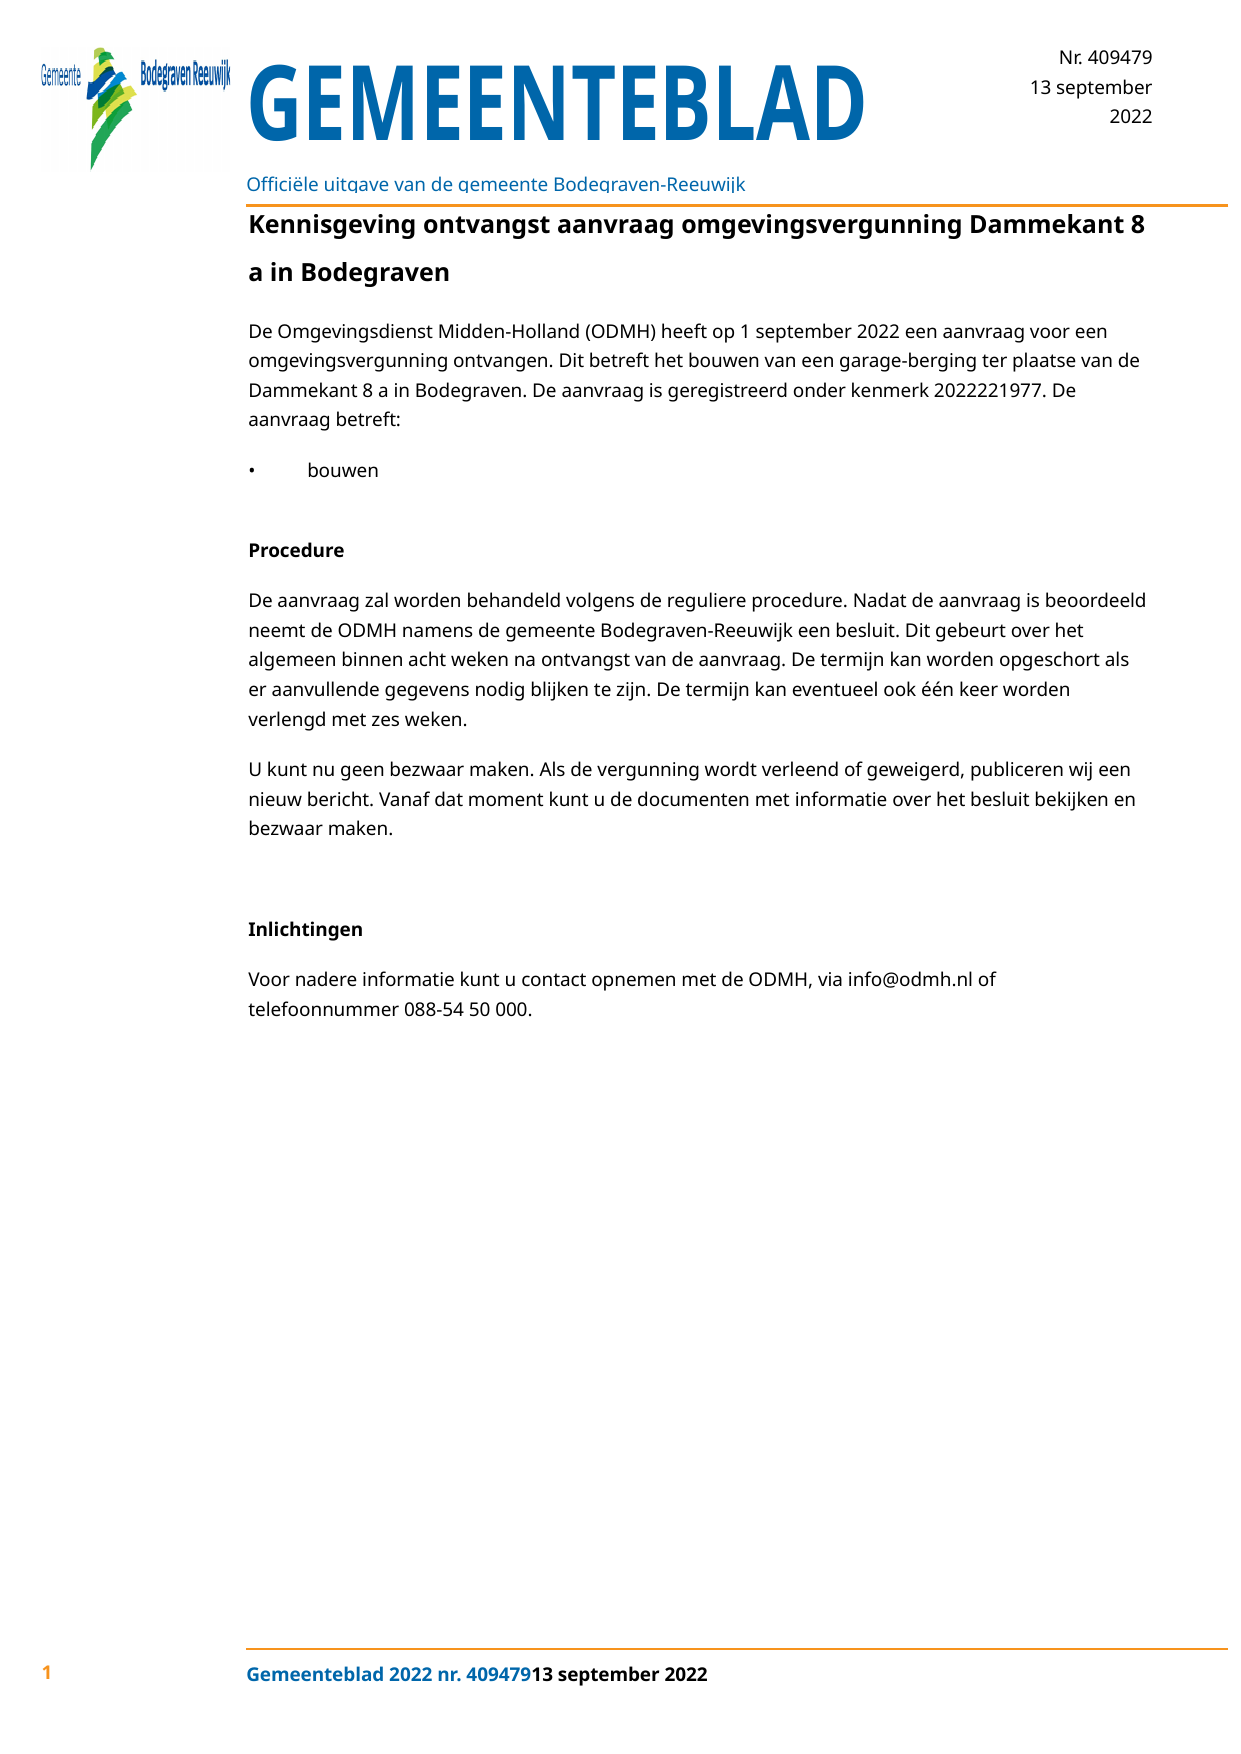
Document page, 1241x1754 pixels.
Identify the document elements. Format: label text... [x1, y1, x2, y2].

text Inlichtingen [248, 916, 1152, 942]
text De Omgevingsdienst Midden-Holland (ODMH) heeft op 1 september 2022 een aanvraag voor een omgevingsvergunning ontvangen. Dit betreft het bouwen van een garage-berging ter plaatse van de Dammekant 8 a in Bodegraven. De aanvraag is geregistreerd onder kenmerk 2022221977. De aanvraag betreft: [248, 318, 1152, 432]
text De aanvraag zal worden behandeld volgens de reguliere procedure. Nadat de aanvraag is beoordeeld neemt de ODMH namens de gemeente Bodegraven-Reeuwijk een besluit. Dit gebeurt over het algemeen binnen acht weken na ontvangst van de aanvraag. De termijn kan worden opgeschort als er aanvullende gegevens nodig blijken te zijn. De termijn kan eventueel ook één keer worden verlengd met zes weken. [248, 587, 1152, 732]
text Kennisgeving ontvangst aanvraag omgevingsvergunning Dammekant 8 a in Bodegraven [248, 207, 1152, 288]
text Voor nadere informatie kunt u contact opnemen met de ODMH, via info@odmh.nl of telefoonnummer 088-54 50 000. [248, 967, 1152, 1022]
text Procedure [248, 537, 1152, 563]
picture [41, 47, 231, 172]
list bouwen [248, 457, 1152, 483]
text U kunt nu geen bezwaar maken. Als de vergunning wordt verleend of geweigerd, publiceren wij een nieuw bericht. Vanaf dat moment kunt u de documenten met informatie over het besluit bekijken en bezwaar maken. [248, 756, 1152, 841]
